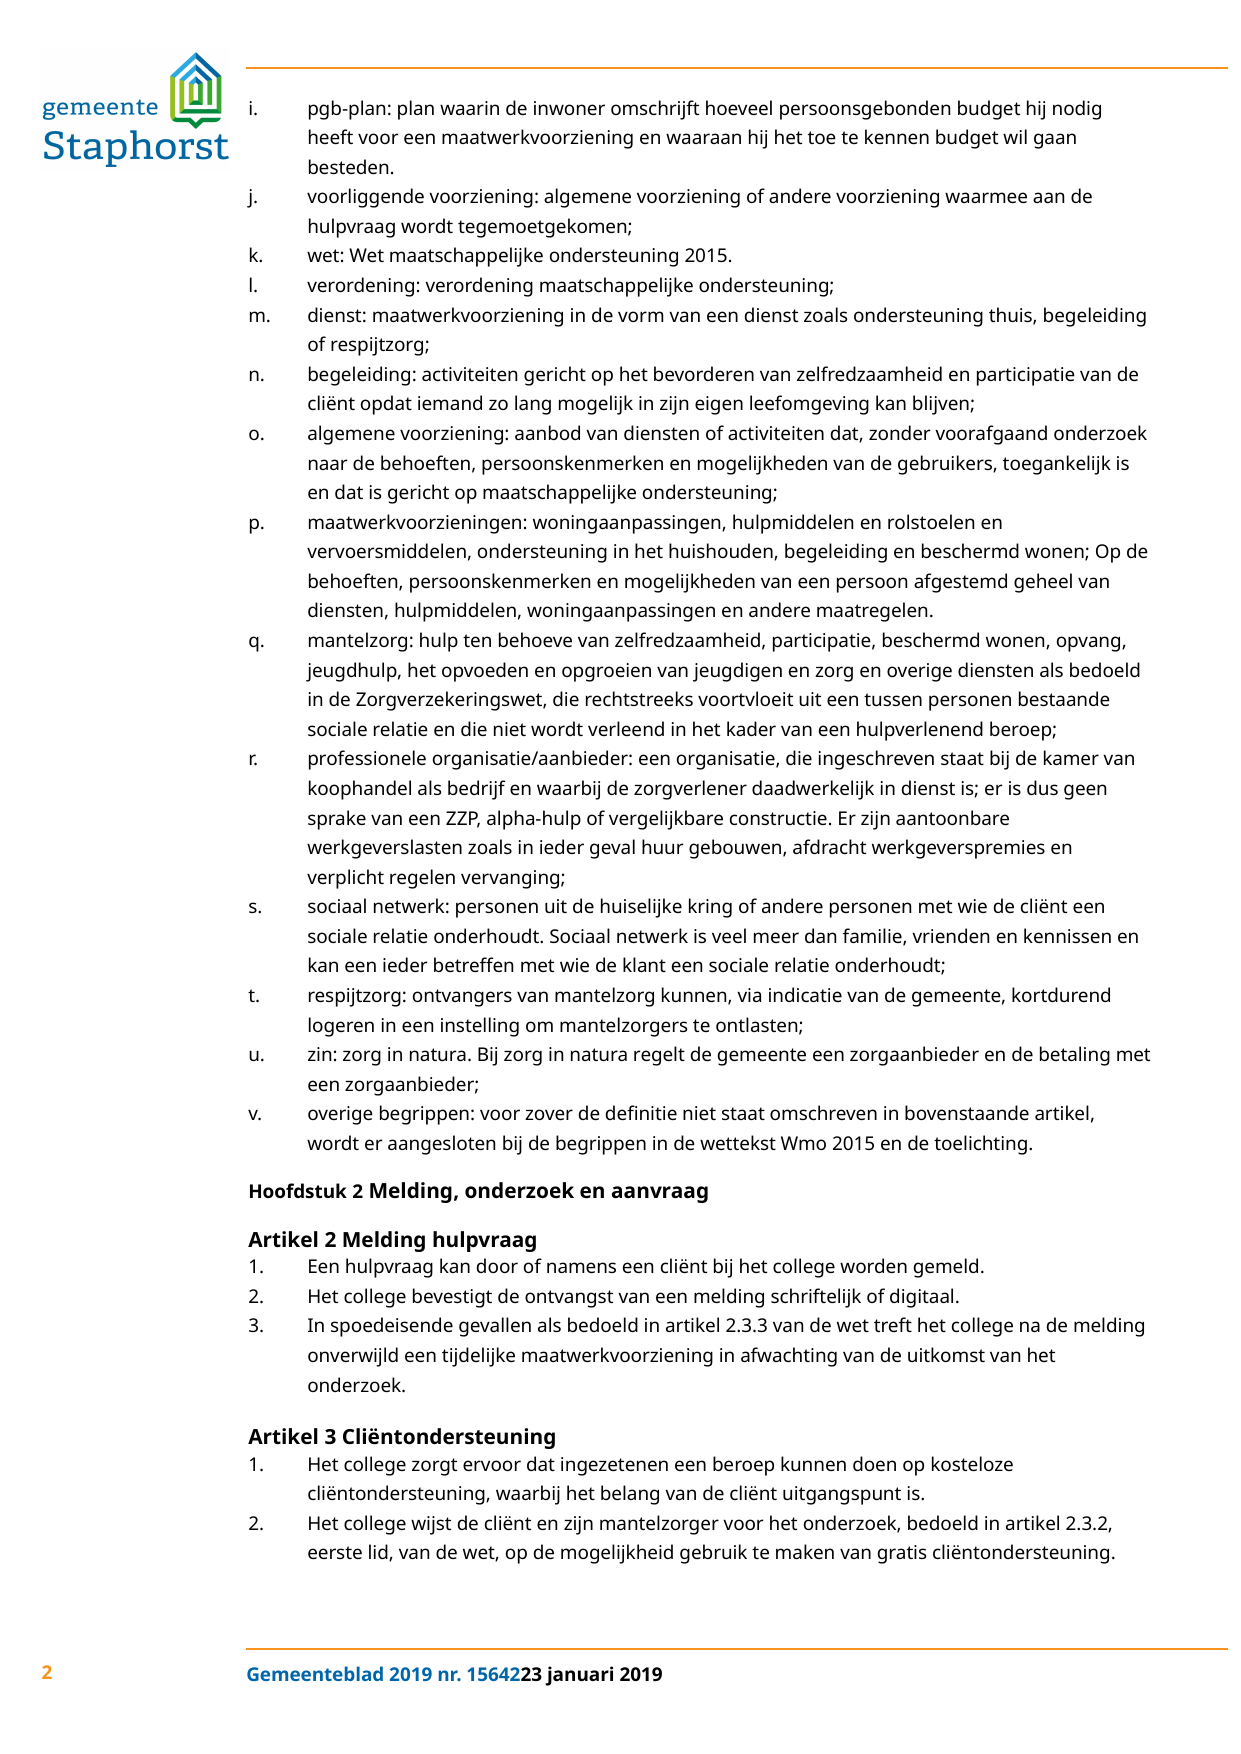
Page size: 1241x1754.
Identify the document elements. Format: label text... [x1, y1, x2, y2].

list voorliggende voorziening: algemene voorziening of andere voorziening waarmee aan de hulpvraag wordt tegemoetgekomen; [248, 183, 1152, 239]
list pgb-plan: plan waarin de inwoner omschrijft hoeveel persoonsgebonden budget hij nodig heeft voor een maatwerkvoorziening en waaraan hij het toe te kennen budget wil gaan besteden. [248, 95, 1152, 180]
picture [41, 47, 231, 172]
list Een hulpvraag kan door of namens een cliënt bij het college worden gemeld. [248, 1253, 1152, 1279]
list maatwerkvoorzieningen: woningaanpassingen, hulpmiddelen en rolstoelen en vervoersmiddelen, ondersteuning in het huishouden, begeleiding en beschermd wonen; Op de behoeften, persoonskenmerken en mogelijkheden van een persoon afgestemd geheel van diensten, hulpmiddelen, woningaanpassingen en andere maatregelen. [248, 509, 1152, 623]
text Artikel 2 Melding hulpvraag [248, 1225, 1152, 1253]
list Het college zorgt ervoor dat ingezetenen een beroep kunnen doen op kosteloze cliëntondersteuning, waarbij het belang van de cliënt uitgangspunt is. [248, 1451, 1152, 1506]
list mantelzorg: hulp ten behoeve van zelfredzaamheid, participatie, beschermd wonen, opvang, jeugdhulp, het opvoeden en opgroeien van jeugdigen en zorg en overige diensten als bedoeld in de Zorgverzekeringswet, die rechtstreeks voortvloeit uit een tussen personen bestaande sociale relatie en die niet wordt verleend in het kader van een hulpverlenend beroep; [248, 627, 1152, 742]
list zin: zorg in natura. Bij zorg in natura regelt de gemeente een zorgaanbieder en de betaling met een zorgaanbieder; [248, 1041, 1152, 1097]
list algemene voorziening: aanbod van diensten of activiteiten dat, zonder voorafgaand onderzoek naar de behoeften, persoonskenmerken en mogelijkheden van de gebruikers, toegankelijk is en dat is gericht op maatschappelijke ondersteuning; [248, 420, 1152, 505]
list overige begrippen: voor zover de definitie niet staat omschreven in bovenstaande artikel, wordt er aangesloten bij de begrippen in de wettekst Wmo 2015 en de toelichting. [248, 1101, 1152, 1156]
text Artikel 3 Cliëntondersteuning [248, 1422, 1152, 1451]
list sociaal netwerk: personen uit de huiselijke kring of andere personen met wie de cliënt een sociale relatie onderhoudt. Sociaal netwerk is veel meer dan familie, vrienden en kennissen en kan een ieder betreffen met wie de klant een sociale relatie onderhoudt; [248, 893, 1152, 978]
list Het college wijst de cliënt en zijn mantelzorger voor het onderzoek, bedoeld in artikel 2.3.2, eerste lid, van de wet, op de mogelijkheid gebruik te maken van gratis cliëntondersteuning. [248, 1510, 1152, 1565]
list begeleiding: activiteiten gericht op het bevorderen van zelfredzaamheid en participatie van de cliënt opdat iemand zo lang mogelijk in zijn eigen leefomgeving kan blijven; [248, 361, 1152, 416]
list Het college bevestigt de ontvangst van een melding schriftelijk of digitaal. [248, 1283, 1152, 1309]
list wet: Wet maatschappelijke ondersteuning 2015. [248, 243, 1152, 268]
list verordening: verordening maatschappelijke ondersteuning; [248, 272, 1152, 298]
list dienst: maatwerkvoorziening in de vorm van een dienst zoals ondersteuning thuis, begeleiding of respijtzorg; [248, 302, 1152, 357]
text Hoofdstuk 2 Melding, onderzoek en aanvraag [248, 1176, 1152, 1204]
list professionele organisatie/aanbieder: een organisatie, die ingeschreven staat bij de kamer van koophandel als bedrijf en waarbij de zorgverlener daadwerkelijk in dienst is; er is dus geen sprake van een ZZP, alpha-hulp of vergelijkbare constructie. Er zijn aantoonbare werkgeverslasten zoals in ieder geval huur gebouwen, afdracht werkgeverspremies en verplicht regelen vervanging; [248, 746, 1152, 890]
list respijtzorg: ontvangers van mantelzorg kunnen, via indicatie van de gemeente, kortdurend logeren in een instelling om mantelzorgers te ontlasten; [248, 982, 1152, 1038]
list In spoedeisende gevallen als bedoeld in artikel 2.3.3 van de wet treft het college na de melding onverwijld een tijdelijke maatwerkvoorziening in afwachting van de uitkomst van het onderzoek. [248, 1313, 1152, 1398]
